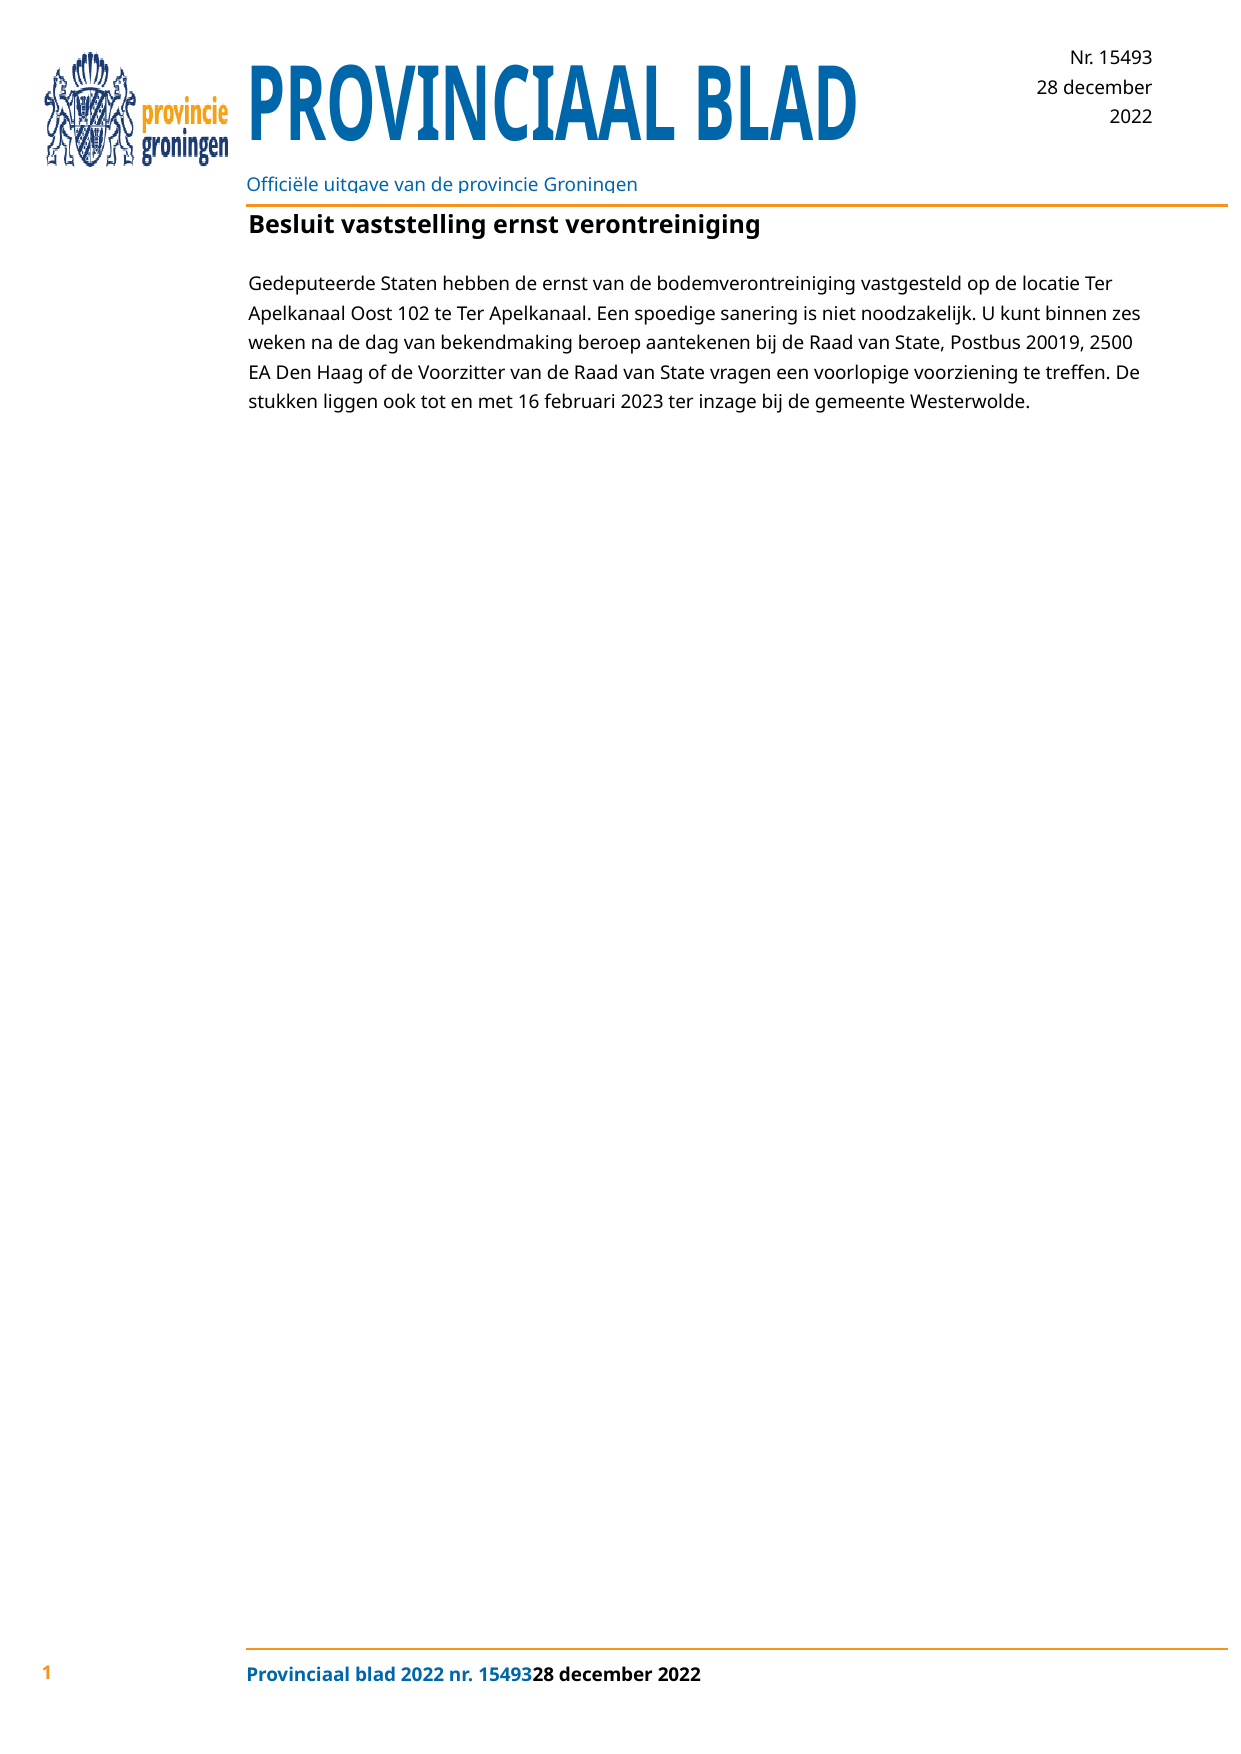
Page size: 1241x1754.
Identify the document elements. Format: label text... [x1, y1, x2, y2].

text Besluit vaststelling ernst verontreiniging [248, 207, 1152, 241]
picture [41, 47, 231, 172]
text Gedeputeerde Staten hebben de ernst van de bodemverontreiniging vastgesteld op de locatie Ter Apelkanaal Oost 102 te Ter Apelkanaal. Een spoedige sanering is niet noodzakelijk. U kunt binnen zes weken na de dag van bekendmaking beroep aantekenen bij de Raad van State, Postbus 20019, 2500 EA Den Haag of de Voorzitter van de Raad van State vragen een voorlopige voorziening te treffen. De stukken liggen ook tot en met 16 februari 2023 ter inzage bij de gemeente Westerwolde. [248, 270, 1152, 414]
